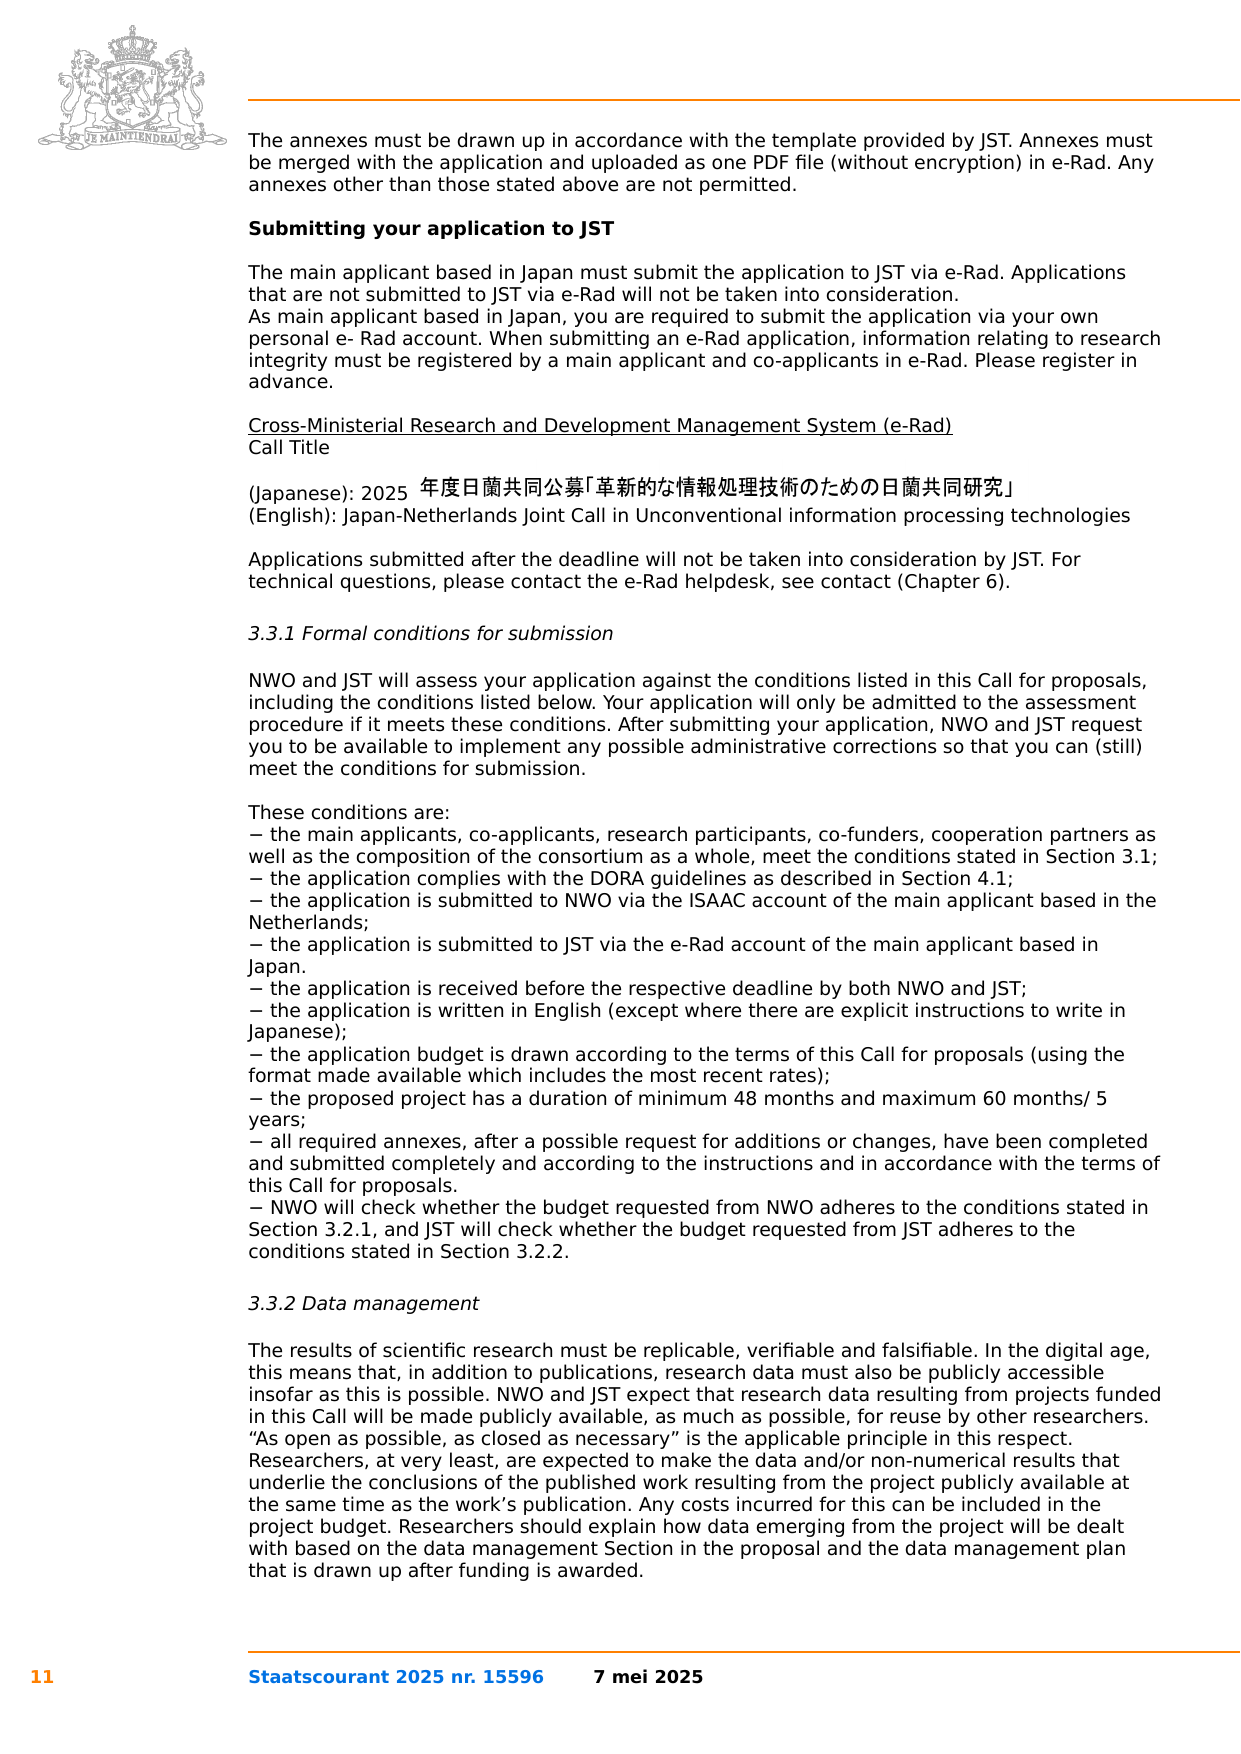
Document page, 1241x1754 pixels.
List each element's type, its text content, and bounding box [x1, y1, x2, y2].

text NWO and JST will assess your application against the conditions listed in this Call for proposals, including the conditions listed below. Your application will only be admitted to the assessment procedure if it meets these conditions. After submitting your application, NWO and JST request you to be available to implement any possible administrative corrections so that you can (still) meet the conditions for submission. [248, 670, 1163, 780]
text Cross-Ministerial Research and Development Management System (e-Rad) [248, 415, 1163, 437]
subtitle 3.3.1 Formal conditions for submission [248, 623, 1163, 645]
subtitle Submitting your application to JST [248, 218, 1163, 240]
picture [414, 459, 1029, 501]
text The main applicant based in Japan must submit the application to JST via e-Rad. Applications that are not submitted to JST via e-Rad will not be taken into consideration. [248, 262, 1163, 306]
text − all required annexes, after a possible request for additions or changes, have been completed and submitted completely and according to the instructions and in accordance with the terms of this Call for proposals. [248, 1131, 1163, 1197]
picture [38, 25, 227, 150]
text − the main applicants, co-applicants, research participants, co-funders, cooperation partners as well as the composition of the consortium as a whole, meet the conditions stated in Section 3.1; [248, 824, 1163, 868]
text Call Title [248, 437, 1163, 459]
text − the application is submitted to NWO via the ISAAC account of the main applicant based in the Netherlands; [248, 889, 1163, 933]
text Applications submitted after the deadline will not be taken into consideration by JST. For technical questions, please contact the e-Rad helpdesk, see contact (Chapter 6). [248, 549, 1163, 593]
text The annexes must be drawn up in accordance with the template provided by JST. Annexes must be merged with the application and uploaded as one PDF file (without encryption) in e-Rad. Any annexes other than those stated above are not permitted. [248, 130, 1163, 196]
text The results of scientific research must be replicable, verifiable and falsifiable. In the digital age, this means that, in addition to publications, research data must also be publicly accessible insofar as this is possible. NWO and JST expect that research data resulting from projects funded in this Call will be made publicly available, as much as possible, for reuse by other researchers. “As open as possible, as closed as necessary” is the applicable principle in this respect. Researchers, at very least, are expected to make the data and/or non-numerical results that underlie the conclusions of the published work resulting from the project publicly available at the same time as the work’s publication. Any costs incurred for this can be included in the project budget. Researchers should explain how data emerging from the project will be dealt with based on the data management Section in the proposal and the data management plan that is drawn up after funding is awarded. [248, 1340, 1163, 1582]
text − the application is written in English (except where there are explicit instructions to write in Japanese); [248, 999, 1163, 1043]
text (English): Japan-Netherlands Joint Call in Unconventional information processing technologies [248, 505, 1163, 527]
text − NWO will check whether the budget requested from NWO adheres to the conditions stated in Section 3.2.1, and JST will check whether the budget requested from JST adheres to the conditions stated in Section 3.2.2. [248, 1197, 1163, 1263]
text − the application budget is drawn according to the terms of this Call for proposals (using the format made available which includes the most recent rates); [248, 1043, 1163, 1087]
text These conditions are: [248, 802, 1163, 824]
text − the proposed project has a duration of minimum 48 months and maximum 60 months/ 5 years; [248, 1087, 1163, 1131]
text − the application is received before the respective deadline by both NWO and JST; [248, 977, 1163, 999]
text As main applicant based in Japan, you are required to submit the application via your own personal e- Rad account. When submitting an e-Rad application, information relating to research integrity must be registered by a main applicant and co-applicants in e-Rad. Please register in advance. [248, 306, 1163, 393]
text − the application complies with the DORA guidelines as described in Section 4.1; [248, 868, 1163, 889]
subtitle 3.3.2 Data management [248, 1293, 1163, 1315]
text − the application is submitted to JST via the e-Rad account of the main applicant based in Japan. [248, 933, 1163, 977]
text (Japanese): 2025 [248, 459, 1163, 505]
